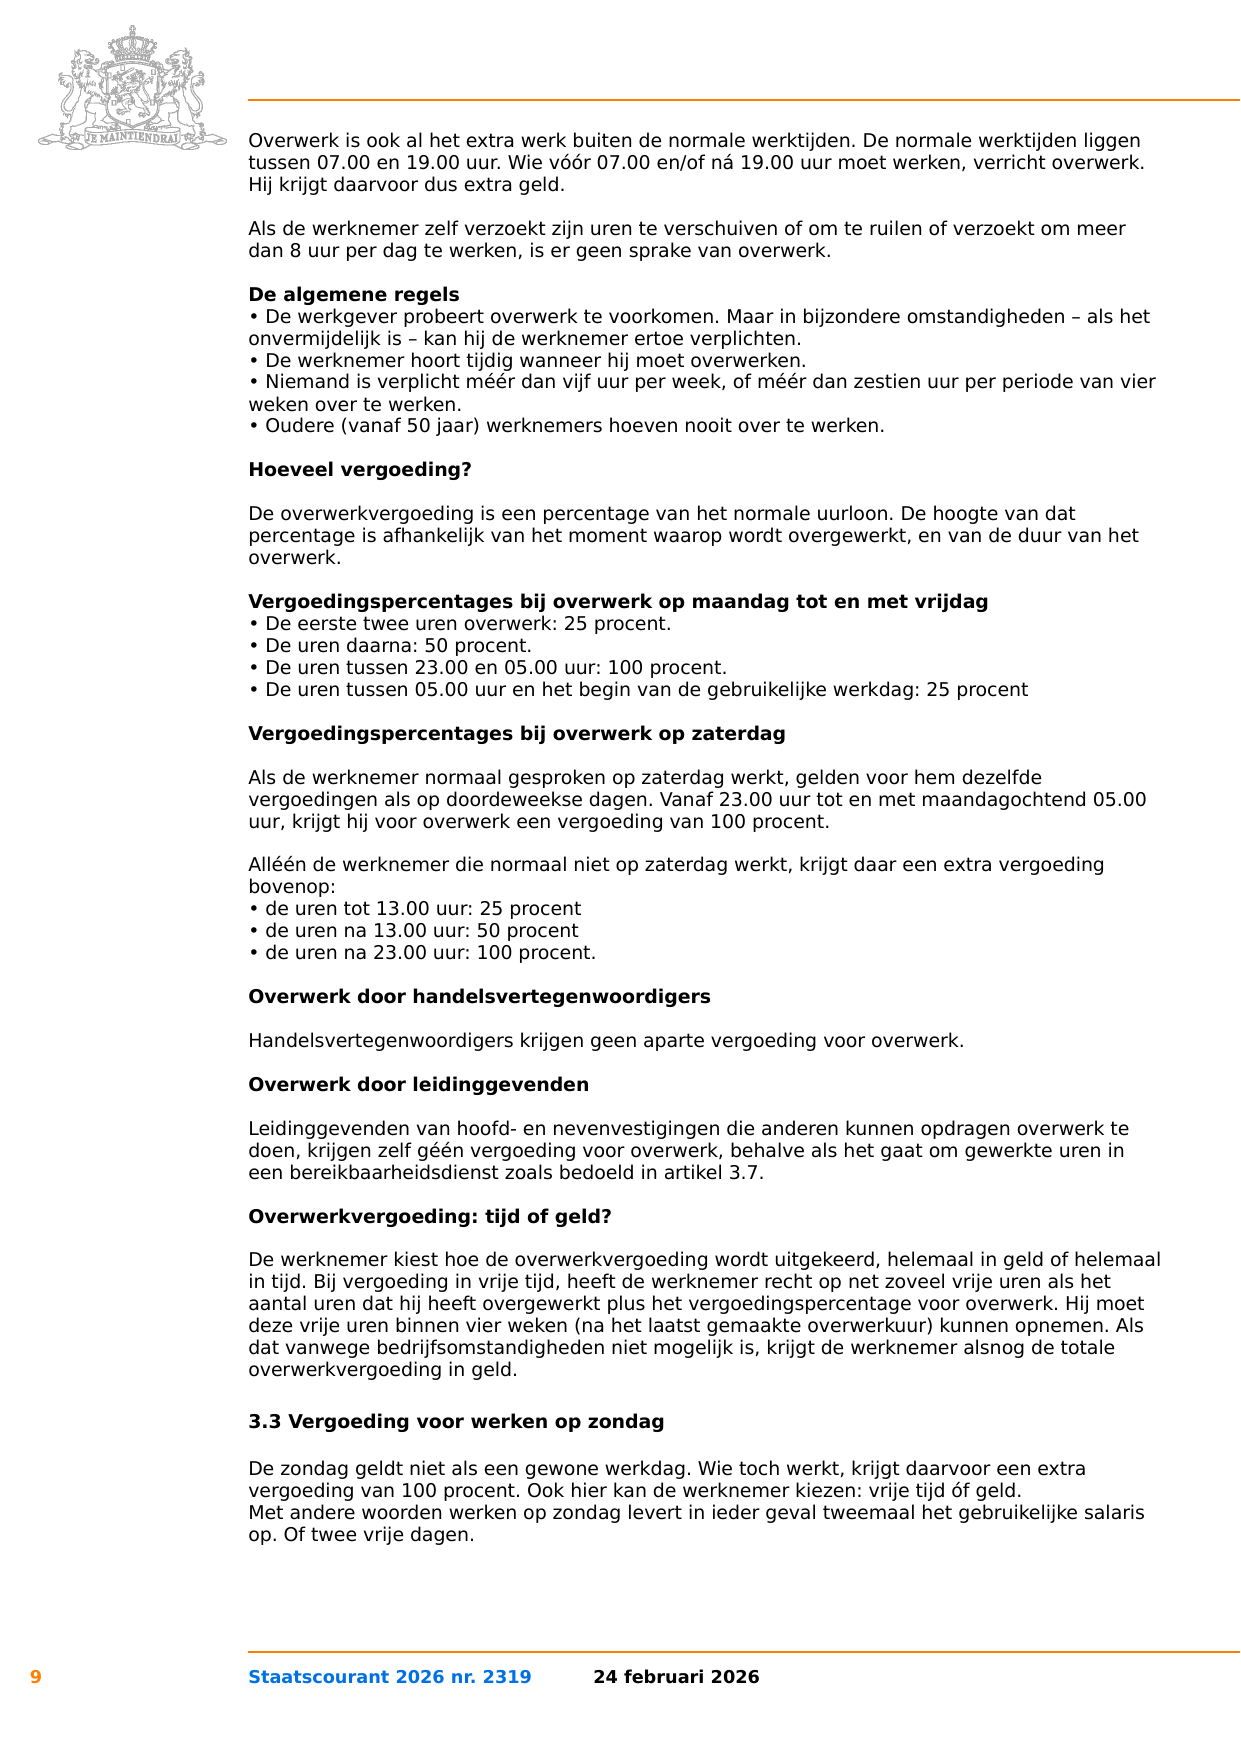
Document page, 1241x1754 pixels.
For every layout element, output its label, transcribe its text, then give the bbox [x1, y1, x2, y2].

text • De uren daarna: 50 procent. [248, 635, 1163, 657]
text Overwerk is ook al het extra werk buiten de normale werktijden. De normale werktijden liggen tussen 07.00 en 19.00 uur. Wie vóór 07.00 en/of ná 19.00 uur moet werken, verricht overwerk. Hij krijgt daarvoor dus extra geld. [248, 130, 1163, 196]
text • Niemand is verplicht méér dan vijf uur per week, of méér dan zestien uur per periode van vier weken over te werken. [248, 371, 1163, 415]
text • De eerste twee uren overwerk: 25 procent. [248, 613, 1163, 635]
text Leidinggevenden van hoofd- en nevenvestigingen die anderen kunnen opdragen overwerk te doen, krijgen zelf géén vergoeding voor overwerk, behalve als het gaat om gewerkte uren in een bereikbaarheidsdienst zoals bedoeld in artikel 3.7. [248, 1118, 1163, 1184]
text Handelsvertegenwoordigers krijgen geen aparte vergoeding voor overwerk. [248, 1030, 1163, 1052]
text • De uren tussen 23.00 en 05.00 uur: 100 procent. [248, 657, 1163, 679]
subtitle Overwerk door leidinggevenden [248, 1074, 1163, 1096]
text Als de werknemer zelf verzoekt zijn uren te verschuiven of om te ruilen of verzoekt om meer dan 8 uur per dag te werken, is er geen sprake van overwerk. [248, 218, 1163, 262]
text • De werknemer hoort tijdig wanneer hij moet overwerken. [248, 349, 1163, 371]
subtitle 3.3 Vergoeding voor werken op zondag [248, 1411, 1163, 1433]
text • Oudere (vanaf 50 jaar) werknemers hoeven nooit over te werken. [248, 415, 1163, 437]
subtitle Vergoedingspercentages bij overwerk op zaterdag [248, 723, 1163, 745]
subtitle Hoeveel vergoeding? [248, 459, 1163, 481]
text De zondag geldt niet als een gewone werkdag. Wie toch werkt, krijgt daarvoor een extra vergoeding van 100 procent. Ook hier kan de werknemer kiezen: vrije tijd óf geld. [248, 1458, 1163, 1502]
text • De uren tussen 05.00 uur en het begin van de gebruikelijke werkdag: 25 procent [248, 679, 1163, 701]
text Alléén de werknemer die normaal niet op zaterdag werkt, krijgt daar een extra vergoeding bovenop: [248, 854, 1163, 898]
subtitle Vergoedingspercentages bij overwerk op maandag tot en met vrijdag [248, 591, 1163, 613]
text De overwerkvergoeding is een percentage van het normale uurloon. De hoogte van dat percentage is afhankelijk van het moment waarop wordt overgewerkt, en van de duur van het overwerk. [248, 503, 1163, 569]
text Met andere woorden werken op zondag levert in ieder geval tweemaal het gebruikelijke salaris op. Of twee vrije dagen. [248, 1502, 1163, 1546]
text • de uren tot 13.00 uur: 25 procent [248, 898, 1163, 920]
text • de uren na 13.00 uur: 50 procent [248, 920, 1163, 942]
text De werknemer kiest hoe de overwerkvergoeding wordt uitgekeerd, helemaal in geld of helemaal in tijd. Bij vergoeding in vrije tijd, heeft de werknemer recht op net zoveel vrije uren als het aantal uren dat hij heeft overgewerkt plus het vergoedingspercentage voor overwerk. Hij moet deze vrije uren binnen vier weken (na het laatst gemaakte overwerkuur) kunnen opnemen. Als dat vanwege bedrijfsomstandigheden niet mogelijk is, krijgt de werknemer alsnog de totale overwerkvergoeding in geld. [248, 1249, 1163, 1381]
text • De werkgever probeert overwerk te voorkomen. Maar in bijzondere omstandigheden – als het onvermijdelijk is – kan hij de werknemer ertoe verplichten. [248, 306, 1163, 349]
subtitle De algemene regels [248, 283, 1163, 306]
text Als de werknemer normaal gesproken op zaterdag werkt, gelden voor hem dezelfde vergoedingen als op doordeweekse dagen. Vanaf 23.00 uur tot en met maandagochtend 05.00 uur, krijgt hij voor overwerk een vergoeding van 100 procent. [248, 767, 1163, 832]
picture [38, 25, 227, 150]
subtitle Overwerk door handelsvertegenwoordigers [248, 986, 1163, 1008]
subtitle Overwerkvergoeding: tijd of geld? [248, 1206, 1163, 1227]
text • de uren na 23.00 uur: 100 procent. [248, 942, 1163, 964]
